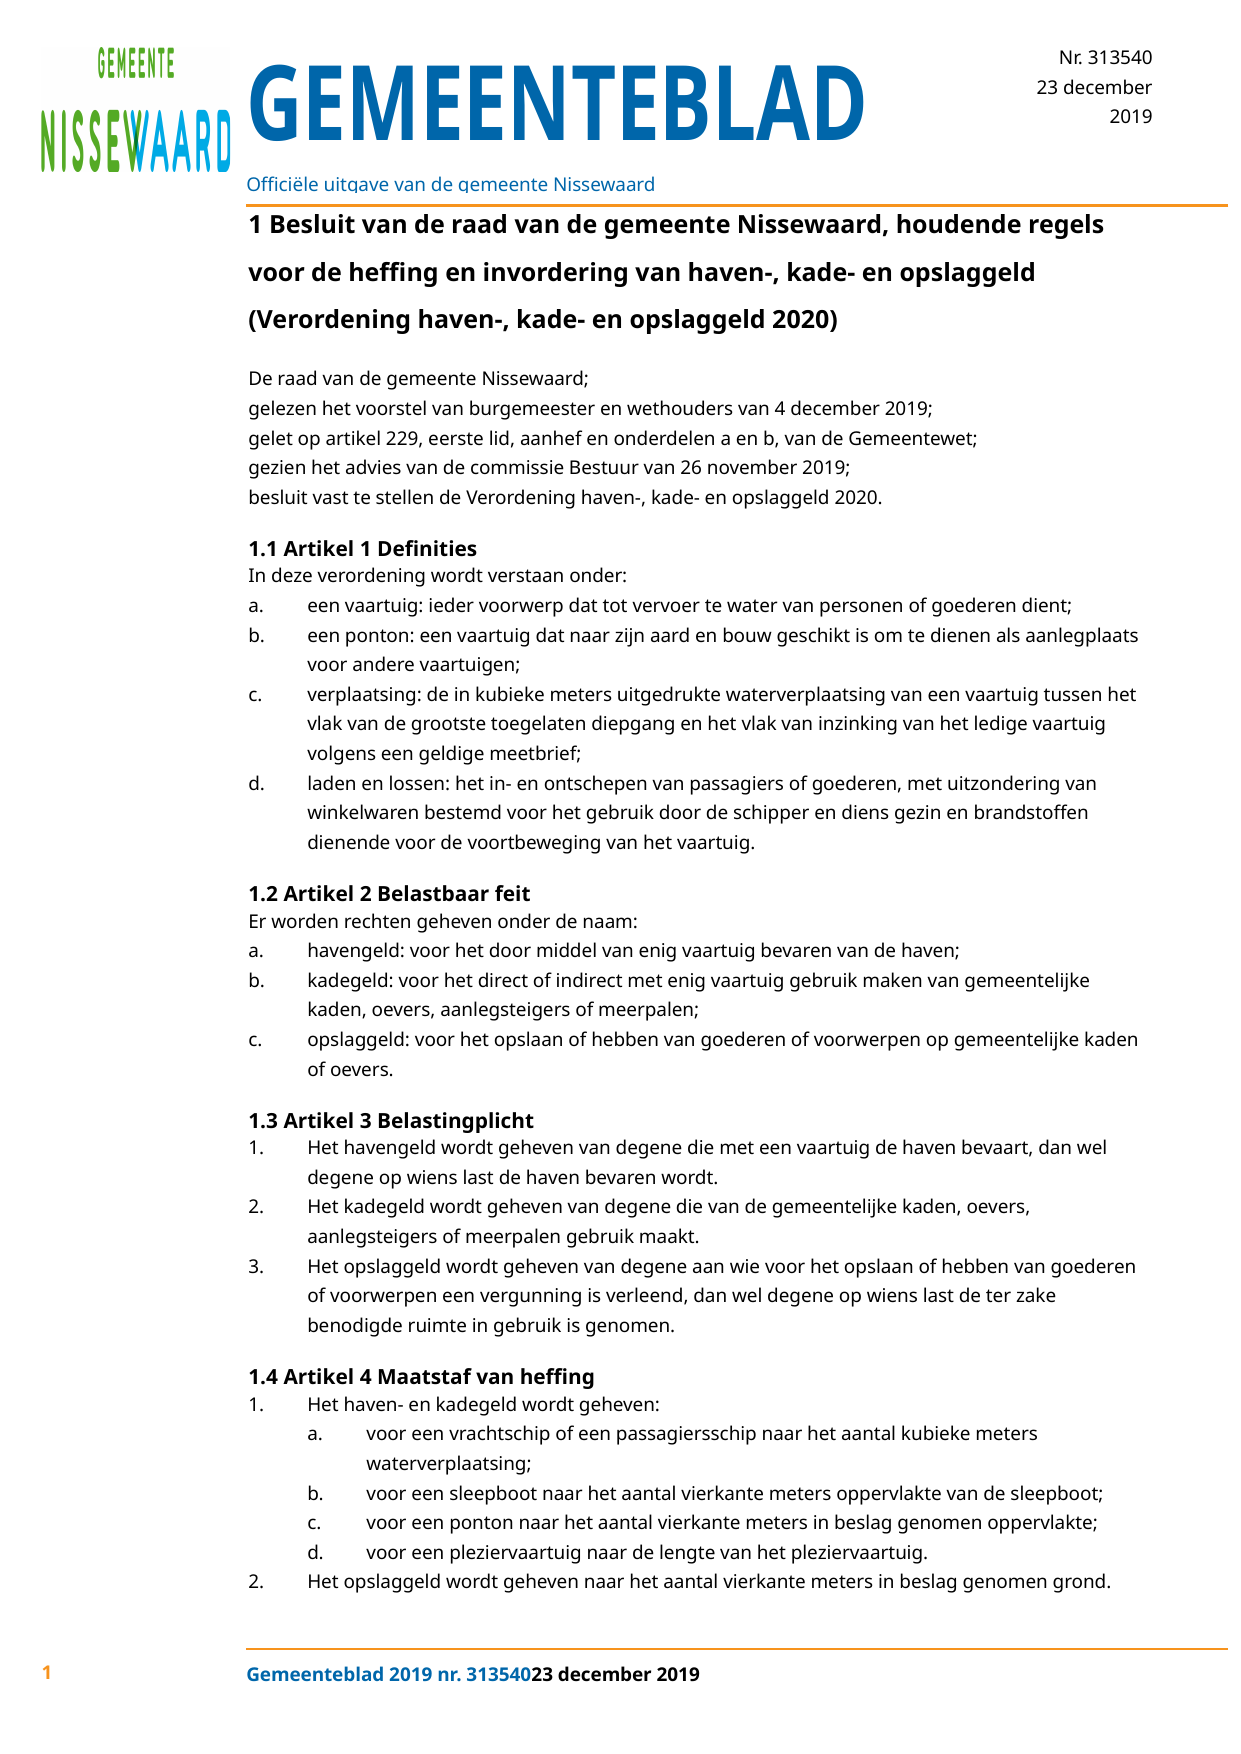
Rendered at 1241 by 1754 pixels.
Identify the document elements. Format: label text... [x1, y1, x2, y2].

list verplaatsing: de in kubieke meters uitgedrukte waterverplaatsing van een vaartuig tussen het vlak van de grootste toegelaten diepgang en het vlak van inzinking van het ledige vaartuig volgens een geldige meetbrief; [248, 681, 1152, 766]
text 1.3 Artikel 3 Belastingplicht [248, 1106, 1152, 1134]
list voor een sleepboot naar het aantal vierkante meters oppervlakte van de sleepboot; [307, 1480, 1152, 1505]
list Het haven- en kadegeld wordt geheven: [248, 1391, 1152, 1417]
list kadegeld: voor het direct of indirect met enig vaartuig gebruik maken van gemeentelijke kaden, oevers, aanlegsteigers of meerpalen; [248, 967, 1152, 1022]
list Het opslaggeld wordt geheven van degene aan wie voor het opslaan of hebben van goederen of voorwerpen een vergunning is verleend, dan wel degene op wiens last de ter zake benodigde ruimte in gebruik is genomen. [248, 1253, 1152, 1338]
list voor een ponton naar het aantal vierkante meters in beslag genomen oppervlakte; [307, 1509, 1152, 1535]
picture [201, 122, 206, 138]
text gelezen het voorstel van burgemeester en wethouders van 4 december 2019; [248, 395, 1152, 421]
list een ponton: een vaartuig dat naar zijn aard en bouw geschikt is om te dienen als aanlegplaats voor andere vaartuigen; [248, 622, 1152, 677]
list havengeld: voor het door middel van enig vaartuig bevaren van de haven; [248, 937, 1152, 963]
text 1.1 Artikel 1 Definities [248, 534, 1152, 563]
picture [200, 151, 206, 172]
list voor een vrachtschip of een passagiersschip naar het aantal kubieke meters waterverplaatsing; [307, 1421, 1152, 1476]
text Er worden rechten geheven onder de naam: [248, 908, 1152, 933]
picture [41, 47, 231, 172]
list Het havengeld wordt geheven van degene die met een vaartuig de haven bevaart, dan wel degene op wiens last de haven bevaren wordt. [248, 1134, 1152, 1190]
text gezien het advies van de commissie Bestuur van 26 november 2019; [248, 454, 1152, 480]
list Het opslaggeld wordt geheven naar het aantal vierkante meters in beslag genomen grond. [248, 1568, 1152, 1594]
list Het kadegeld wordt geheven van degene die van de gemeentelijke kaden, oevers, aanlegsteigers of meerpalen gebruik maakt. [248, 1194, 1152, 1249]
picture [176, 157, 187, 172]
list voor een pleziervaartuig naar de lengte van het pleziervaartuig. [307, 1539, 1152, 1564]
text 1 Besluit van de raad van de gemeente Nissewaard, houdende regels voor de heffing en invordering van haven-, kade- en opslaggeld (Verordening haven-, kade- en opslaggeld 2020) [248, 207, 1152, 336]
text besluit vast te stellen de Verordening haven-, kade- en opslaggeld 2020. [248, 484, 1152, 509]
text De raad van de gemeente Nissewaard; [248, 366, 1152, 391]
picture [222, 122, 227, 160]
list een vaartuig: ieder voorwerp dat tot vervoer te water van personen of goederen dient; [248, 592, 1152, 618]
list opslaggeld: voor het opslaan of hebben van goederen of voorwerpen op gemeentelijke kaden of oevers. [248, 1026, 1152, 1081]
picture [154, 157, 165, 172]
list laden en lossen: het in- en ontschepen van passagiers of goederen, met uitzondering van winkelwaren bestemd voor het gebruik door de schipper en diens gezin en brandstoffen dienende voor de voortbeweging van het vaartuig. [248, 770, 1152, 855]
text In deze verordening wordt verstaan onder: [248, 563, 1152, 588]
text 1.2 Artikel 2 Belastbaar feit [248, 879, 1152, 908]
text 1.4 Artikel 4 Maatstaf van heffing [248, 1362, 1152, 1391]
text gelet op artikel 229, eerste lid, aanhef en onderdelen a en b, van de Gemeentewet; [248, 425, 1152, 450]
